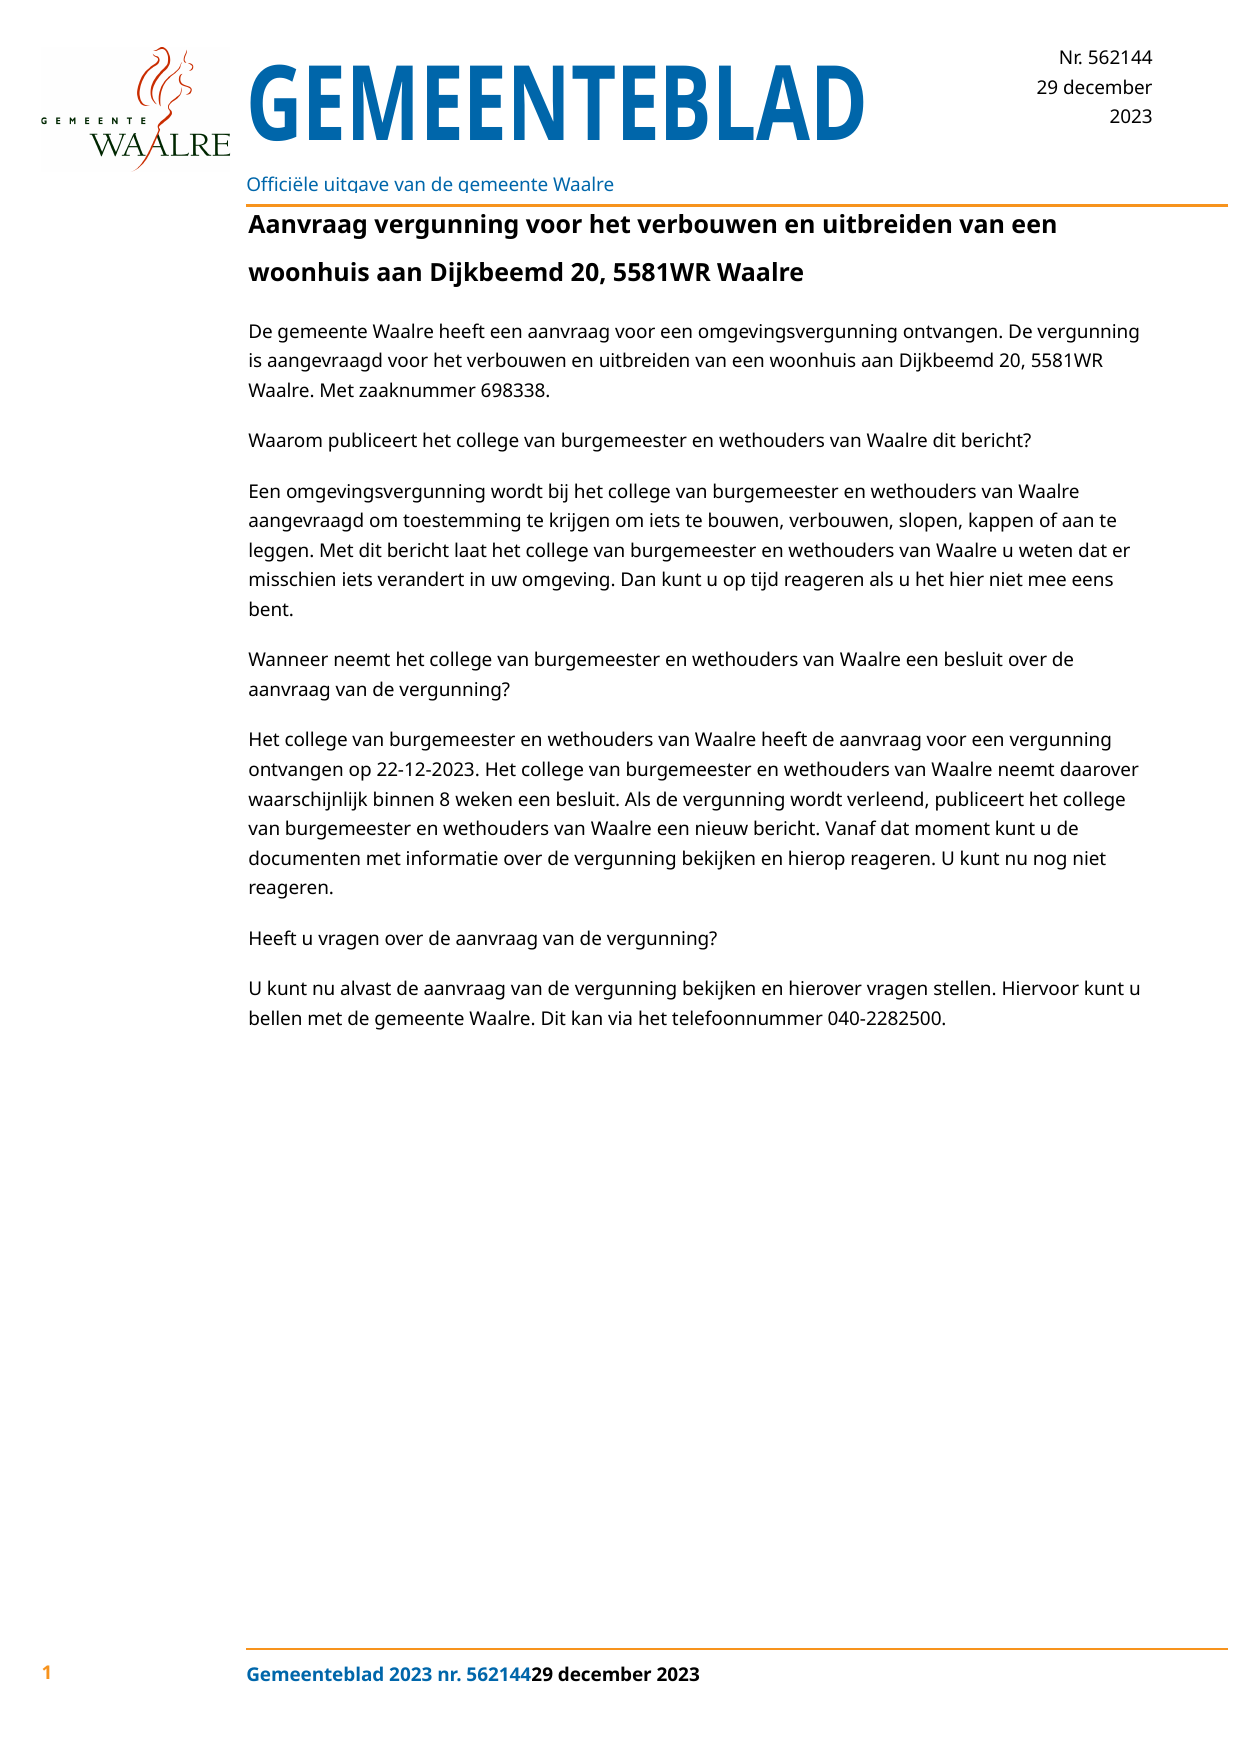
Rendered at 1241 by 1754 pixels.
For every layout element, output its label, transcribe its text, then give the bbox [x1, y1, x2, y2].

text Waarom publiceert het college van burgemeester en wethouders van Waalre dit bericht? [248, 427, 1152, 453]
text Het college van burgemeester en wethouders van Waalre heeft de aanvraag voor een vergunning ontvangen op 22-12-2023. Het college van burgemeester en wethouders van Waalre neemt daarover waarschijnlijk binnen 8 weken een besluit. Als de vergunning wordt verleend, publiceert het college van burgemeester en wethouders van Waalre een nieuw bericht. Vanaf dat moment kunt u de documenten met informatie over de vergunning bekijken en hierop reageren. U kunt nu nog niet reageren. [248, 727, 1152, 900]
text Een omgevingsvergunning wordt bij het college van burgemeester en wethouders van Waalre aangevraagd om toestemming te krijgen om iets te bouwen, verbouwen, slopen, kappen of aan te leggen. Met dit bericht laat het college van burgemeester en wethouders van Waalre u weten dat er misschien iets verandert in uw omgeving. Dan kunt u op tijd reageren als u het hier niet mee eens bent. [248, 478, 1152, 622]
text De gemeente Waalre heeft een aanvraag voor een omgevingsvergunning ontvangen. De vergunning is aangevraagd voor het verbouwen en uitbreiden van een woonhuis aan Dijkbeemd 20, 5581WR Waalre. Met zaaknummer 698338. [248, 318, 1152, 403]
text Aanvraag vergunning voor het verbouwen en uitbreiden van een woonhuis aan Dijkbeemd 20, 5581WR Waalre [248, 207, 1152, 288]
text Heeft u vragen over de aanvraag van de vergunning? [248, 925, 1152, 951]
text Wanneer neemt het college van burgemeester en wethouders van Waalre een besluit over de aanvraag van de vergunning? [248, 647, 1152, 702]
text U kunt nu alvast de aanvraag van de vergunning bekijken en hierover vragen stellen. Hiervoor kunt u bellen met de gemeente Waalre. Dit kan via het telefoonnummer 040-2282500. [248, 975, 1152, 1031]
picture [41, 47, 231, 172]
